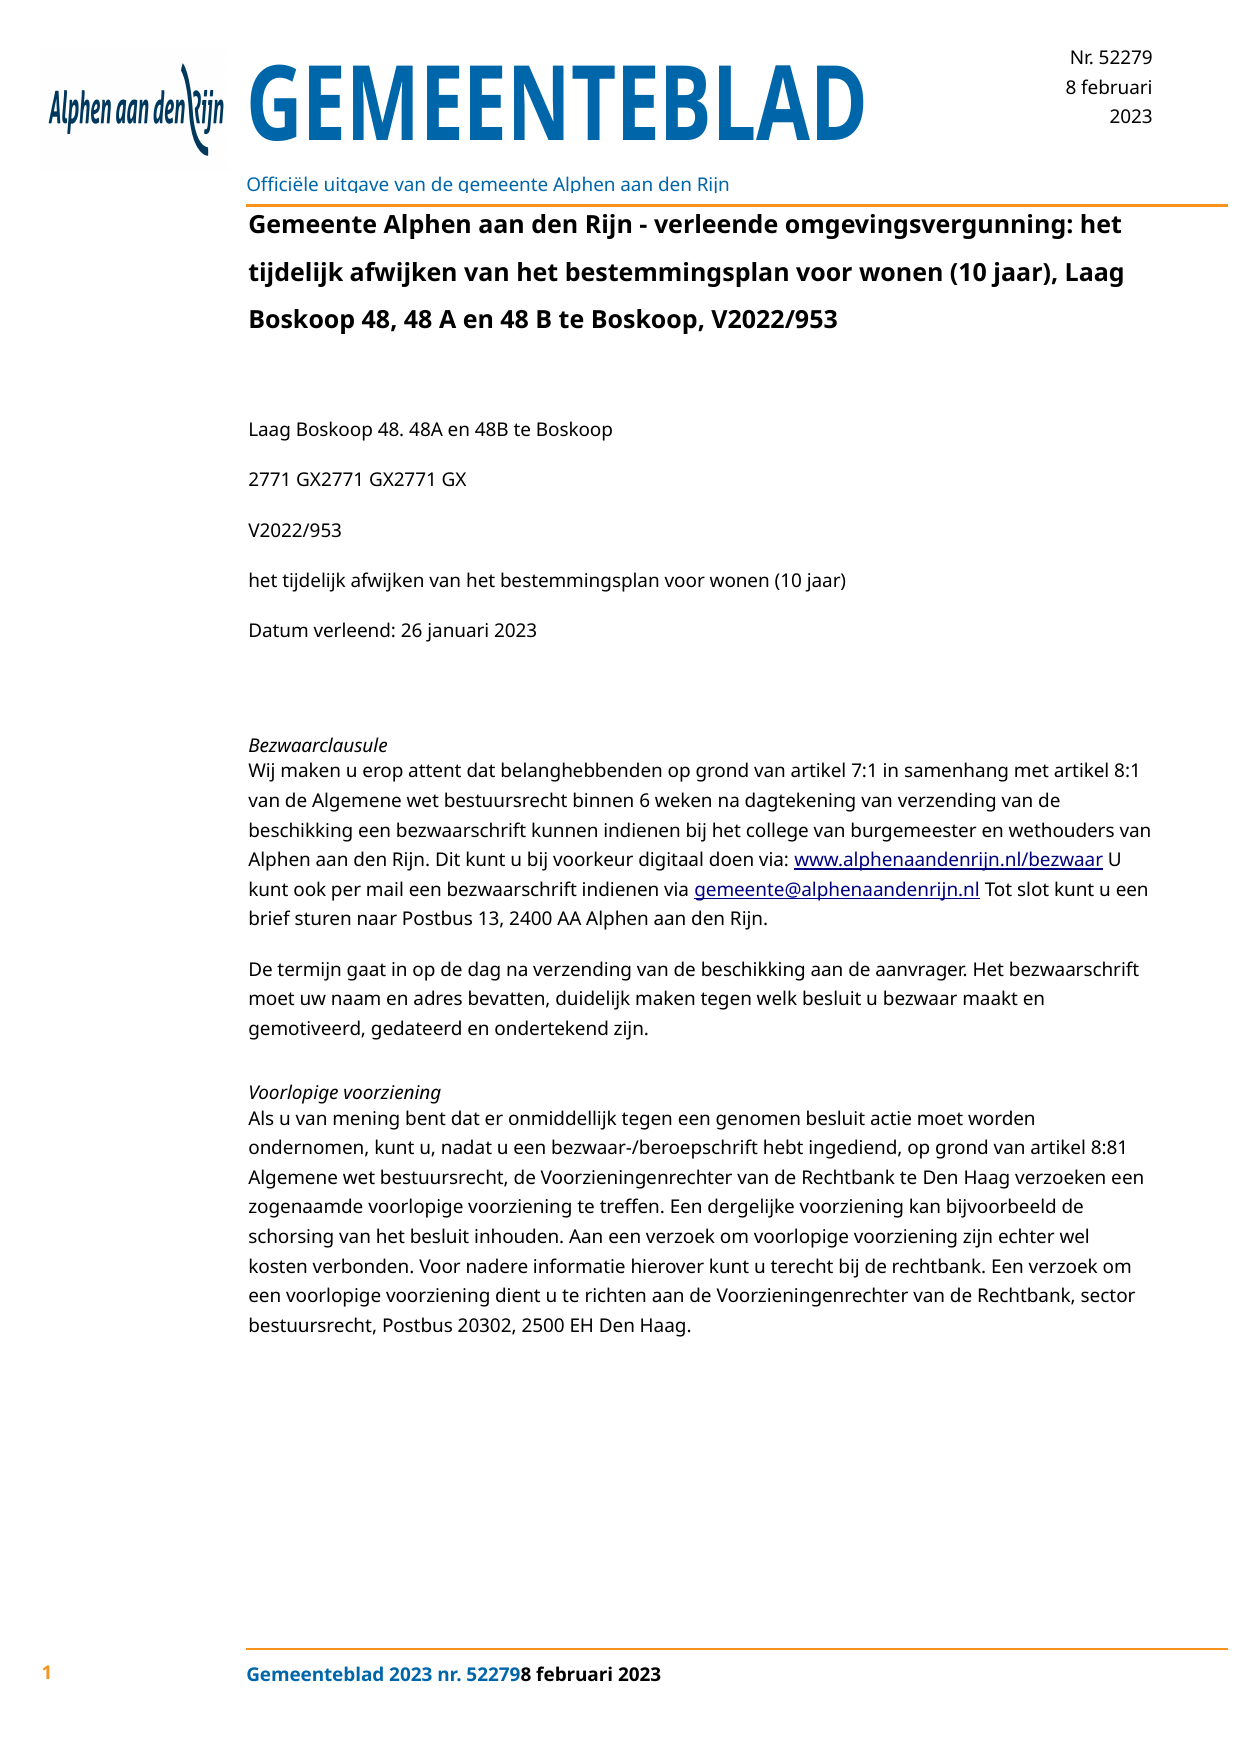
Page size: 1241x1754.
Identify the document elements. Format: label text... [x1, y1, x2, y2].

text het tijdelijk afwijken van het bestemmingsplan voor wonen (10 jaar) [248, 567, 1152, 593]
text Gemeente Alphen aan den Rijn - verleende omgevingsvergunning: het tijdelijk afwijken van het bestemmingsplan voor wonen (10 jaar), Laag Boskoop 48, 48 A en 48 B te Boskoop, V2022/953 [248, 207, 1152, 336]
text V2022/953 [248, 517, 1152, 542]
text Wij maken u erop attent dat belanghebbenden op grond van artikel 7:1 in samenhang met artikel 8:1 van de Algemene wet bestuursrecht binnen 6 weken na dagtekening van verzending van de beschikking een bezwaarschrift kunnen indienen bij het college van burgemeester en wethouders van Alphen aan den Rijn. Dit kunt u bij voorkeur digitaal doen via: www.alphenaandenrijn.nl/bezwaar U kunt ook per mail een bezwaarschrift indienen via gemeente@alphenaandenrijn.nl Tot slot kunt u een brief sturen naar Postbus 13, 2400 AA Alphen aan den Rijn. [248, 758, 1152, 931]
text Laag Boskoop 48. 48A en 48B te Boskoop [248, 416, 1152, 442]
text Voorlopige voorziening [248, 1079, 1152, 1105]
text De termijn gaat in op de dag na verzending van de beschikking aan de aanvrager. Het bezwaarschrift moet uw naam en adres bevatten, duidelijk maken tegen welk besluit u bezwaar maakt en gemotiveerd, gedateerd en ondertekend zijn. [248, 956, 1152, 1041]
text 2771 GX2771 GX2771 GX [248, 466, 1152, 492]
picture [41, 47, 231, 172]
text Datum verleend: 26 januari 2023 [248, 618, 1152, 643]
text Bezwaarclausule [248, 732, 1152, 758]
text Als u van mening bent dat er onmiddellijk tegen een genomen besluit actie moet worden ondernomen, kunt u, nadat u een bezwaar-/beroepschrift hebt ingediend, op grond van artikel 8:81 Algemene wet bestuursrecht, de Voorzieningenrechter van de Rechtbank te Den Haag verzoeken een zogenaamde voorlopige voorziening te treffen. Een dergelijke voorziening kan bijvoorbeeld de schorsing van het besluit inhouden. Aan een verzoek om voorlopige voorziening zijn echter wel kosten verbonden. Voor nadere informatie hierover kunt u terecht bij de rechtbank. Een verzoek om een voorlopige voorziening dient u te richten aan de Voorzieningenrechter van de Rechtbank, sector bestuursrecht, Postbus 20302, 2500 EH Den Haag. [248, 1105, 1152, 1338]
